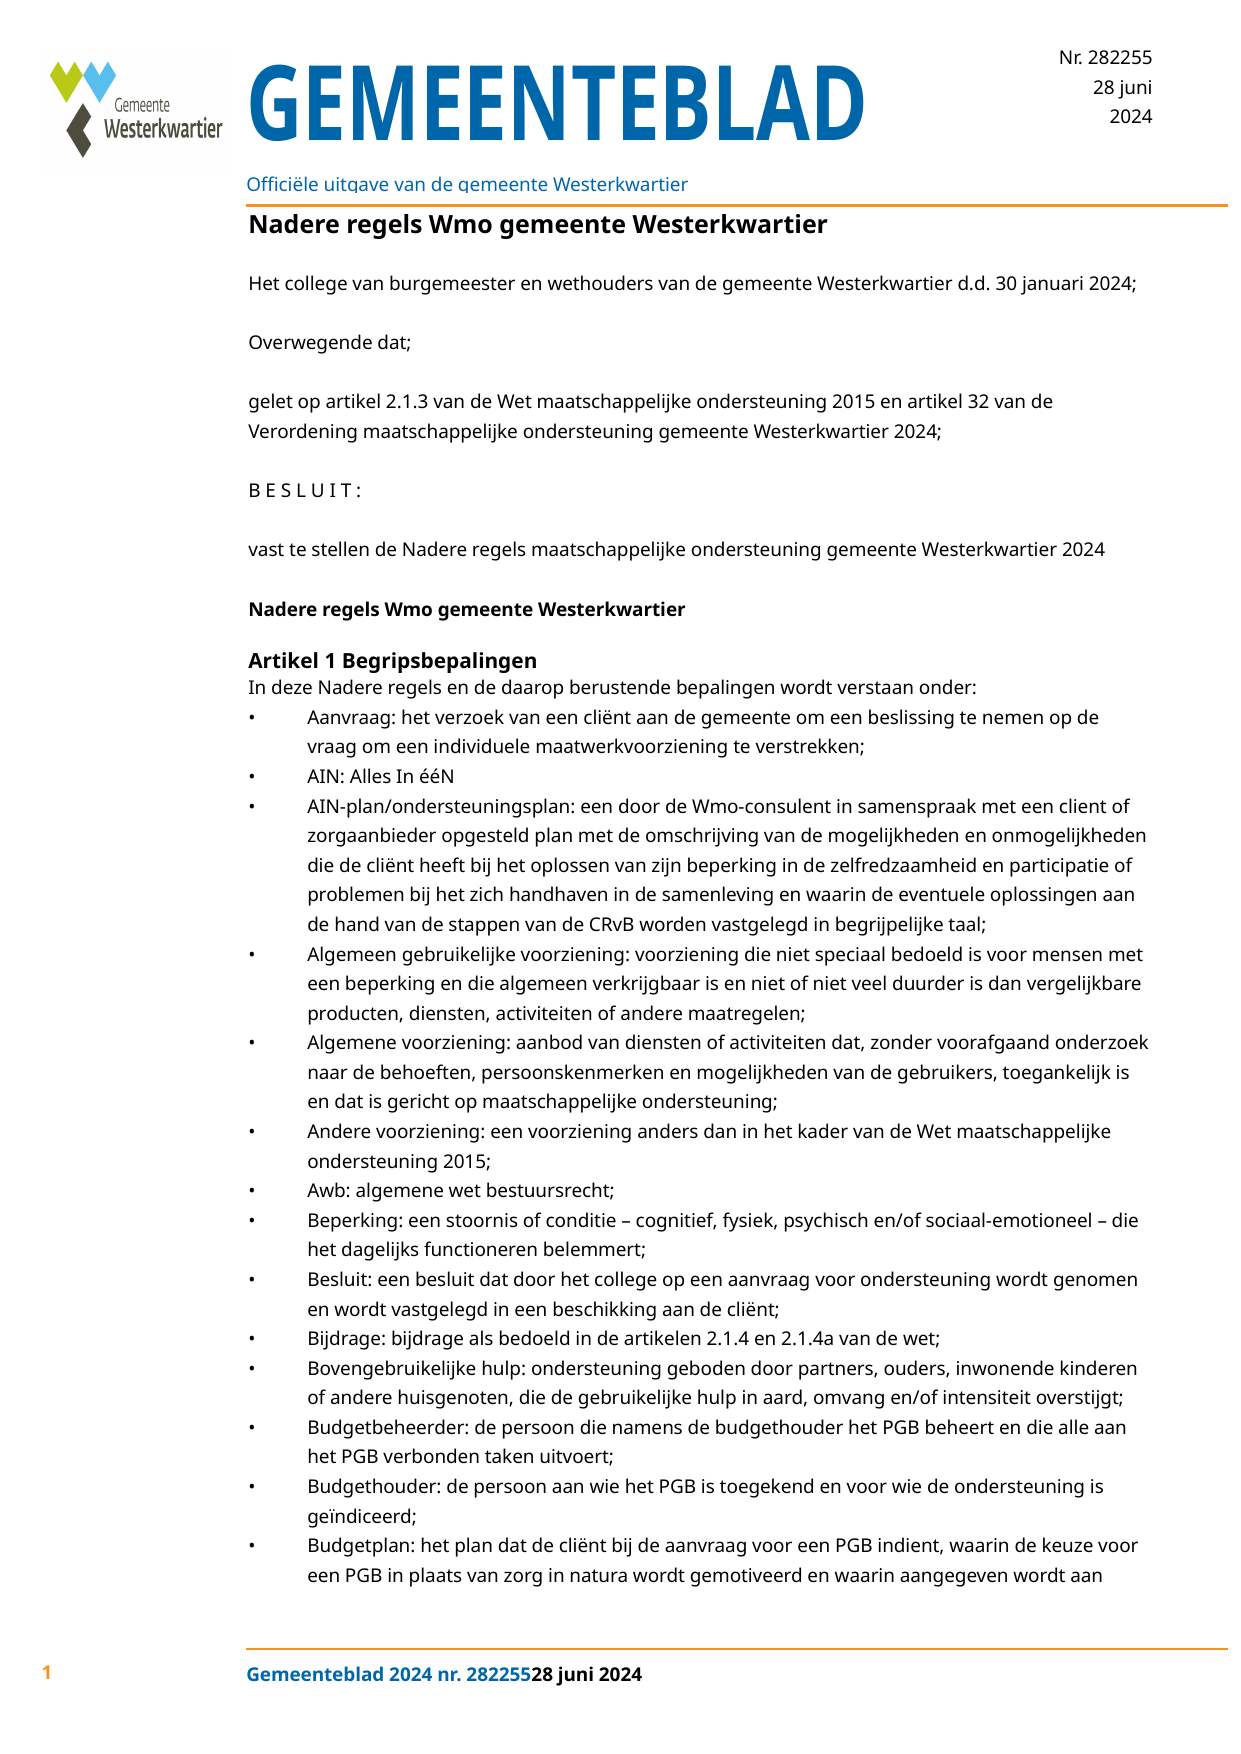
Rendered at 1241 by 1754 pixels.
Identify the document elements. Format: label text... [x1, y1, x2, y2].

text Nadere regels Wmo gemeente Westerkwartier [248, 207, 1152, 241]
text B E S L U I T : [248, 477, 1152, 503]
text In deze Nadere regels en de daarop berustende bepalingen wordt verstaan onder: [248, 674, 1152, 700]
text Nadere regels Wmo gemeente Westerkwartier [248, 596, 1152, 621]
list AIN: Alles In ééN [248, 763, 1152, 789]
list Beperking: een stoornis of conditie – cognitief, fysiek, psychisch en/of sociaal-emotioneel – die het dagelijks functioneren belemmert; [248, 1207, 1152, 1262]
list Budgethouder: de persoon aan wie het PGB is toegekend en voor wie de ondersteuning is geïndiceerd; [248, 1473, 1152, 1529]
text vast te stellen de Nadere regels maatschappelijke ondersteuning gemeente Westerkwartier 2024 [248, 537, 1152, 562]
list Bovengebruikelijke hulp: ondersteuning geboden door partners, ouders, inwonende kinderen of andere huisgenoten, die de gebruikelijke hulp in aard, omvang en/of intensiteit overstijgt; [248, 1355, 1152, 1410]
list Aanvraag: het verzoek van een cliënt aan de gemeente om een beslissing te nemen op de vraag om een individuele maatwerkvoorziening te verstrekken; [248, 704, 1152, 759]
list AIN-plan/ondersteuningsplan: een door de Wmo-consulent in samenspraak met een client of zorgaanbieder opgesteld plan met de omschrijving van de mogelijkheden en onmogelijkheden die de cliënt heeft bij het oplossen van zijn beperking in de zelfredzaamheid en participatie of problemen bij het zich handhaven in de samenleving en waarin de eventuele oplossingen aan de hand van de stappen van de CRvB worden vastgelegd in begrijpelijke taal; [248, 793, 1152, 937]
text gelet op artikel 2.1.3 van de Wet maatschappelijke ondersteuning 2015 en artikel 32 van de Verordening maatschappelijke ondersteuning gemeente Westerkwartier 2024; [248, 389, 1152, 444]
list Algemene voorziening: aanbod van diensten of activiteiten dat, zonder voorafgaand onderzoek naar de behoeften, persoonskenmerken en mogelijkheden van de gebruikers, toegankelijk is en dat is gericht op maatschappelijke ondersteuning; [248, 1029, 1152, 1114]
picture [41, 47, 231, 172]
list Besluit: een besluit dat door het college op een aanvraag voor ondersteuning wordt genomen en wordt vastgelegd in een beschikking aan de cliënt; [248, 1266, 1152, 1322]
list Bijdrage: bijdrage als bedoeld in de artikelen 2.1.4 en 2.1.4a van de wet; [248, 1325, 1152, 1351]
list Awb: algemene wet bestuursrecht; [248, 1177, 1152, 1203]
text Artikel 1 Begripsbepalingen [248, 646, 1152, 674]
list Budgetbeheerder: de persoon die namens de budgethouder het PGB beheert en die alle aan het PGB verbonden taken uitvoert; [248, 1414, 1152, 1469]
list Andere voorziening: een voorziening anders dan in het kader van de Wet maatschappelijke ondersteuning 2015; [248, 1118, 1152, 1174]
text Het college van burgemeester en wethouders van de gemeente Westerkwartier d.d. 30 januari 2024; [248, 270, 1152, 296]
list Budgetplan: het plan dat de cliënt bij de aanvraag voor een PGB indient, waarin de keuze voor een PGB in plaats van zorg in natura wordt gemotiveerd en waarin aangegeven wordt aan [248, 1532, 1152, 1588]
list Algemeen gebruikelijke voorziening: voorziening die niet speciaal bedoeld is voor mensen met een beperking en die algemeen verkrijgbaar is en niet of niet veel duurder is dan vergelijkbare producten, diensten, activiteiten of andere maatregelen; [248, 941, 1152, 1026]
text Overwegende dat; [248, 329, 1152, 355]
